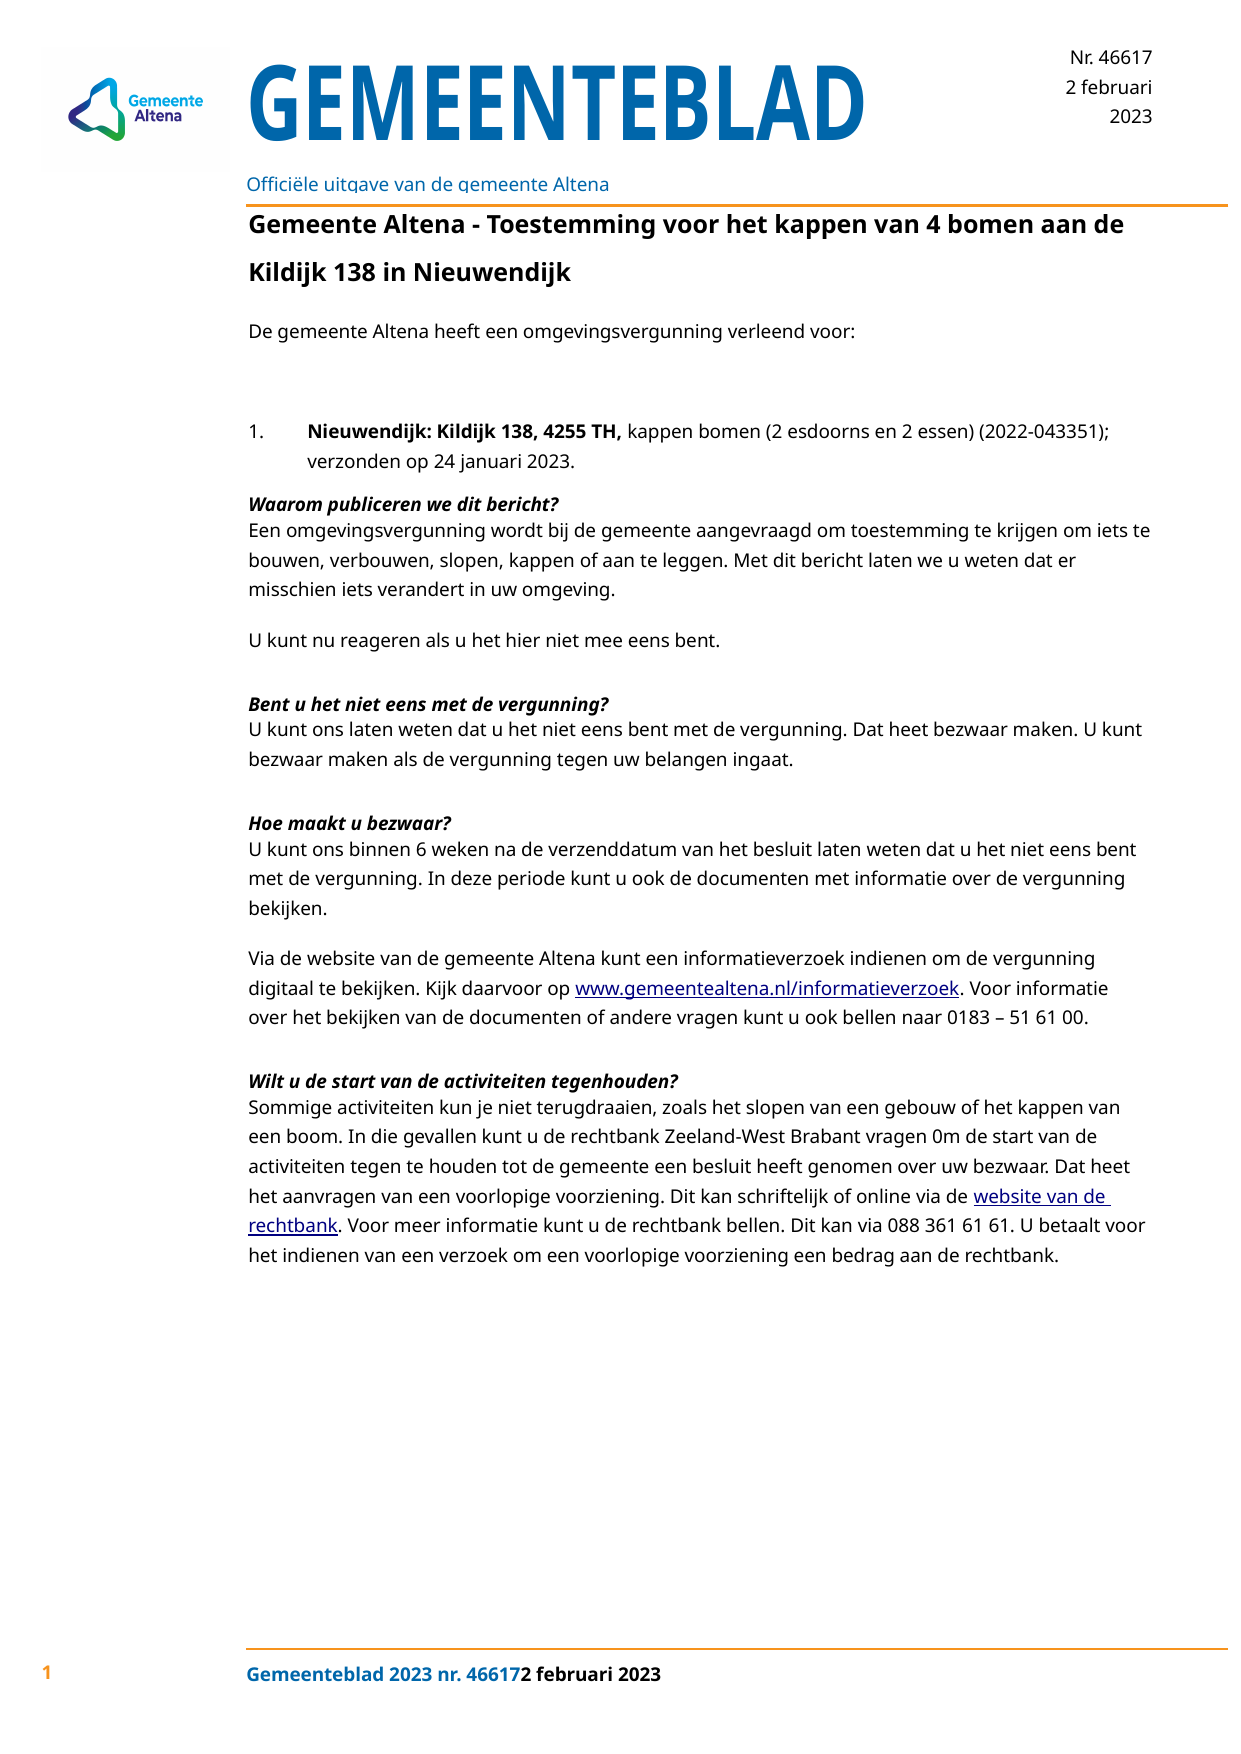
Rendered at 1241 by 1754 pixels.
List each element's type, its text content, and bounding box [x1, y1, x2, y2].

text U kunt nu reageren als u het hier niet mee eens bent. [248, 627, 1152, 652]
text Via de website van de gemeente Altena kunt een informatieverzoek indienen om de vergunning digitaal te bekijken. Kijk daarvoor op www.gemeentealtena.nl/informatieverzoek. Voor informatie over het bekijken van de documenten of andere vragen kunt u ook bellen naar 0183 – 51 61 00. [248, 945, 1152, 1030]
text Een omgevingsvergunning wordt bij de gemeente aangevraagd om toestemming te krijgen om iets te bouwen, verbouwen, slopen, kappen of aan te leggen. Met dit bericht laten we u weten dat er misschien iets verandert in uw omgeving. [248, 517, 1152, 602]
text Gemeente Altena - Toestemming voor het kappen van 4 bomen aan de Kildijk 138 in Nieuwendijk [248, 207, 1152, 288]
text Sommige activiteiten kun je niet terugdraaien, zoals het slopen van een gebouw of het kappen van een boom. In die gevallen kunt u de rechtbank Zeeland-West Brabant vragen 0m de start van de activiteiten tegen te houden tot de gemeente een besluit heeft genomen over uw bezwaar. Dat heet het aanvragen van een voorlopige voorziening. Dit kan schriftelijk of online via de website van de rechtbank. Voor meer informatie kunt u de rechtbank bellen. Dit kan via 088 361 61 61. U betaalt voor het indienen van een verzoek om een voorlopige voorziening een bedrag aan de rechtbank. [248, 1094, 1152, 1268]
text Waarom publiceren we dit bericht? [248, 491, 1152, 517]
text Wilt u de start van de activiteiten tegenhouden? [248, 1068, 1152, 1094]
text De gemeente Altena heeft een omgevingsvergunning verleend voor: [248, 318, 1152, 344]
text U kunt ons binnen 6 weken na de verzenddatum van het besluit laten weten dat u het niet eens bent met de vergunning. In deze periode kunt u ook de documenten met informatie over de vergunning bekijken. [248, 836, 1152, 921]
picture [41, 47, 231, 172]
text Hoe maakt u bezwaar? [248, 810, 1152, 836]
list Nieuwendijk: Kildijk 138, 4255 TH, kappen bomen (2 esdoorns en 2 essen) (2022-043351); verzonden op 24 januari 2023. [248, 419, 1152, 474]
text U kunt ons laten weten dat u het niet eens bent met de vergunning. Dat heet bezwaar maken. U kunt bezwaar maken als de vergunning tegen uw belangen ingaat. [248, 716, 1152, 772]
text Bent u het niet eens met de vergunning? [248, 691, 1152, 716]
